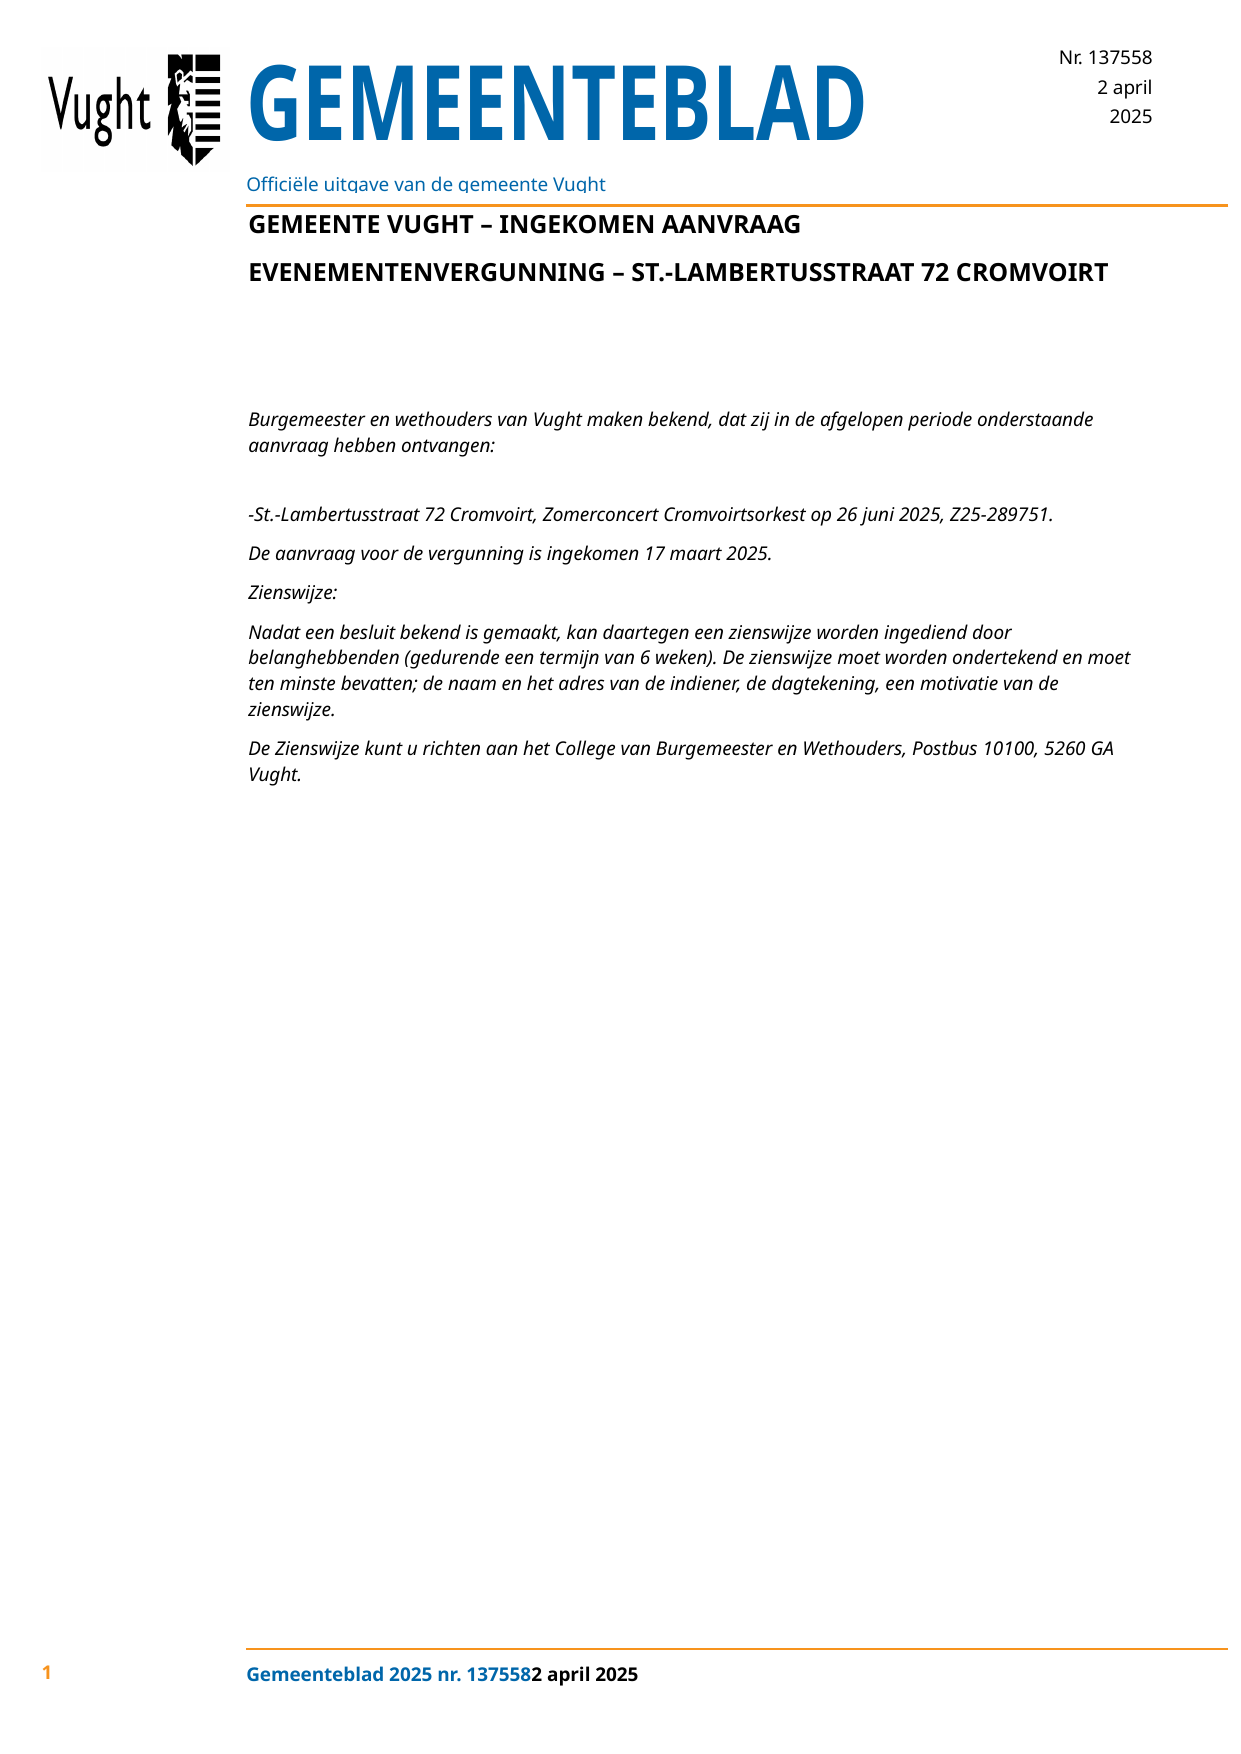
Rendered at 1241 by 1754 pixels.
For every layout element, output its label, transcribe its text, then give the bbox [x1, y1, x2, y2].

text -St.-Lambertusstraat 72 Cromvoirt, Zomerconcert Cromvoirtsorkest op 26 juni 2025, Z25-289751. [248, 501, 1152, 527]
text Zienswijze: [248, 579, 1152, 605]
text De aanvraag voor de vergunning is ingekomen 17 maart 2025. [248, 540, 1152, 566]
text De Zienswijze kunt u richten aan het College van Burgemeester en Wethouders, Postbus 10100, 5260 GA Vught. [248, 735, 1152, 787]
text GEMEENTE VUGHT – INGEKOMEN AANVRAAG EVENEMENTENVERGUNNING – ST.-LAMBERTUSSTRAAT 72 CROMVOIRT [248, 207, 1152, 288]
text Burgemeester en wethouders van Vught maken bekend, dat zij in de afgelopen periode onderstaande aanvraag hebben ontvangen: [248, 406, 1152, 458]
text Nadat een besluit bekend is gemaakt, kan daartegen een zienswijze worden ingediend door belanghebbenden (gedurende een termijn van 6 weken). De zienswijze moet worden ondertekend en moet ten minste bevatten; de naam en het adres van de indiener, de dagtekening, een motivatie van de zienswijze. [248, 619, 1152, 722]
picture [41, 47, 231, 172]
